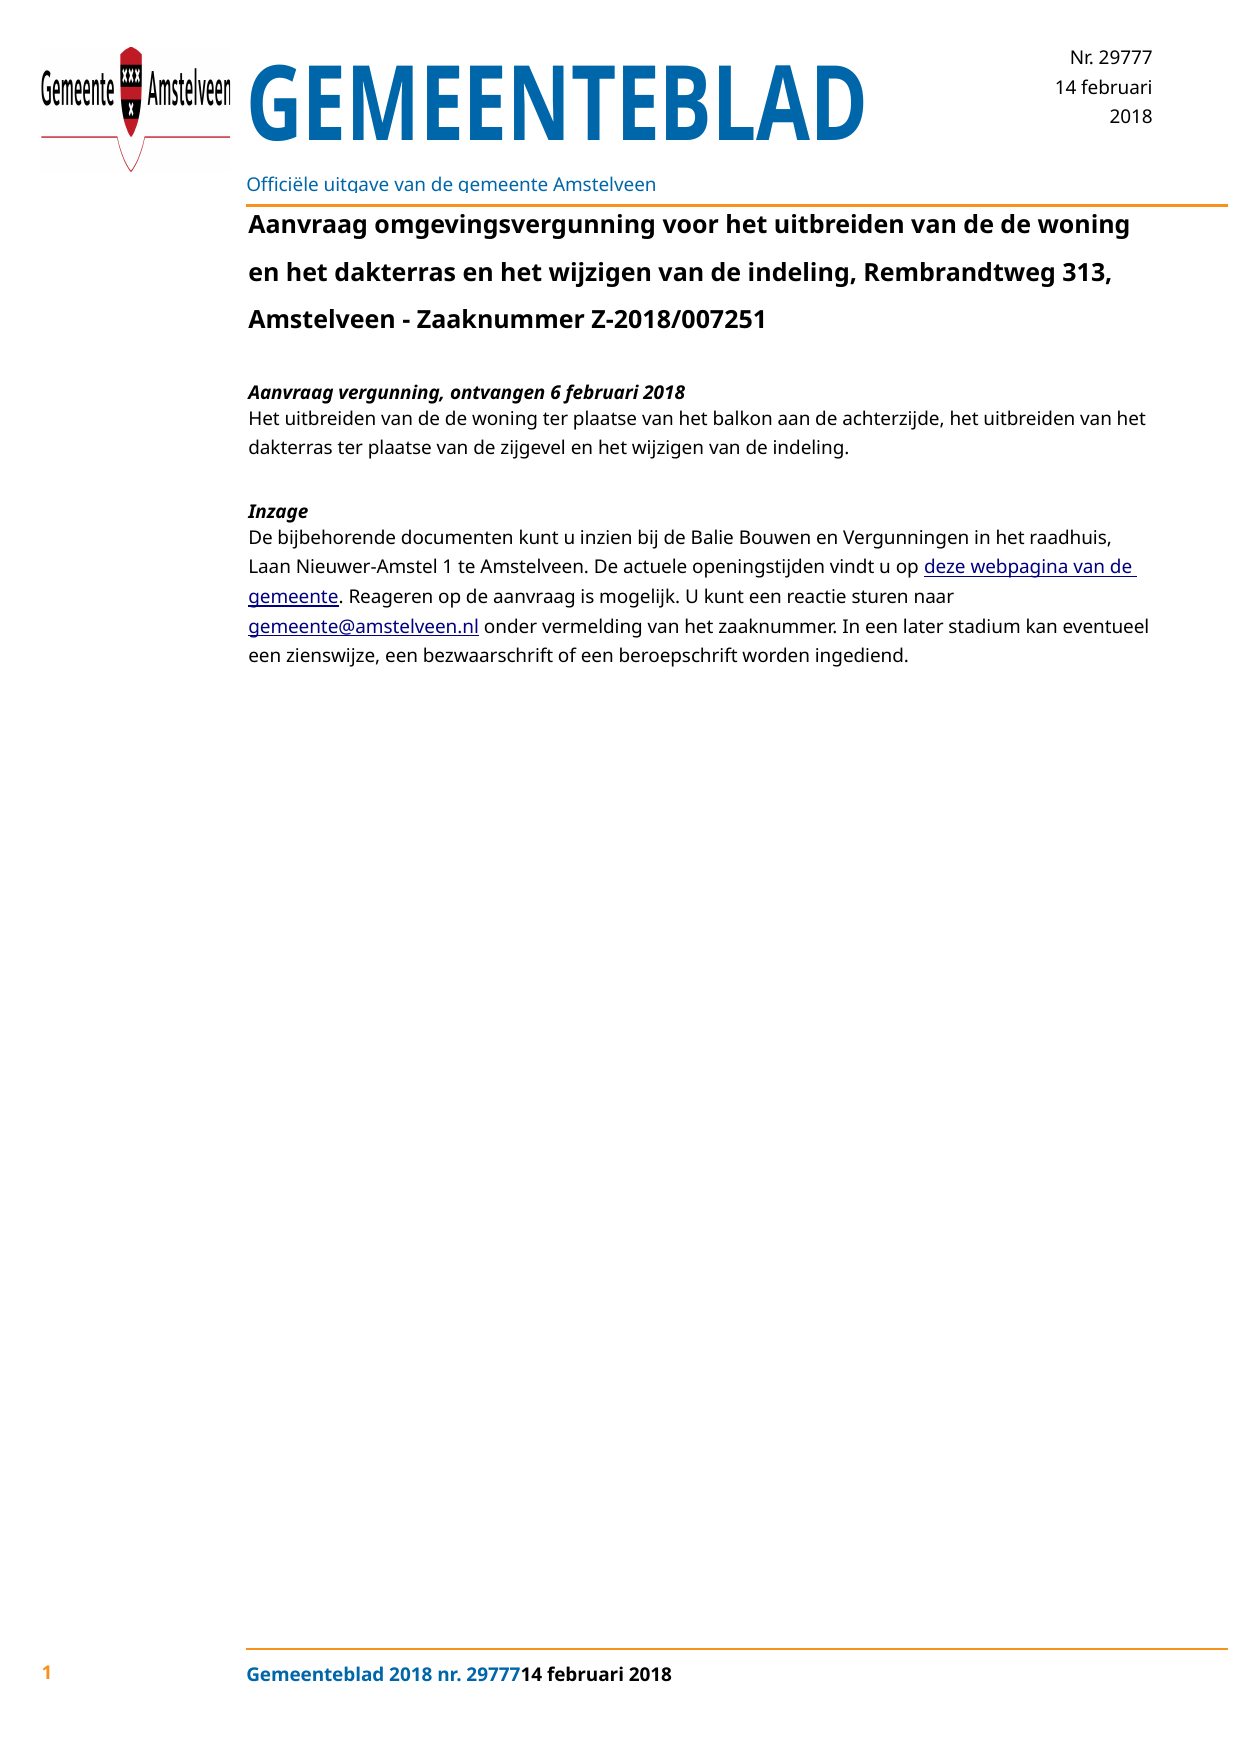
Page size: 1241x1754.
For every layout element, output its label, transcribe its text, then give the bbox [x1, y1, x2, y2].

picture [41, 47, 231, 172]
text Inzage [248, 498, 1152, 524]
text De bijbehorende documenten kunt u inzien bij de Balie Bouwen en Vergunningen in het raadhuis, Laan Nieuwer-Amstel 1 te Amstelveen. De actuele openingstijden vindt u op deze webpagina van de gemeente. Reageren op de aanvraag is mogelijk. U kunt een reactie sturen naar gemeente@amstelveen.nl onder vermelding van het zaaknummer. In een later stadium kan eventueel een zienswijze, een bezwaarschrift of een beroepschrift worden ingediend. [248, 524, 1152, 668]
text Aanvraag vergunning, ontvangen 6 februari 2018 [248, 379, 1152, 405]
text Aanvraag omgevingsvergunning voor het uitbreiden van de de woning en het dakterras en het wijzigen van de indeling, Rembrandtweg 313, Amstelveen - Zaaknummer Z-2018/007251 [248, 207, 1152, 336]
text Het uitbreiden van de de woning ter plaatse van het balkon aan de achterzijde, het uitbreiden van het dakterras ter plaatse van de zijgevel en het wijzigen van de indeling. [248, 405, 1152, 460]
